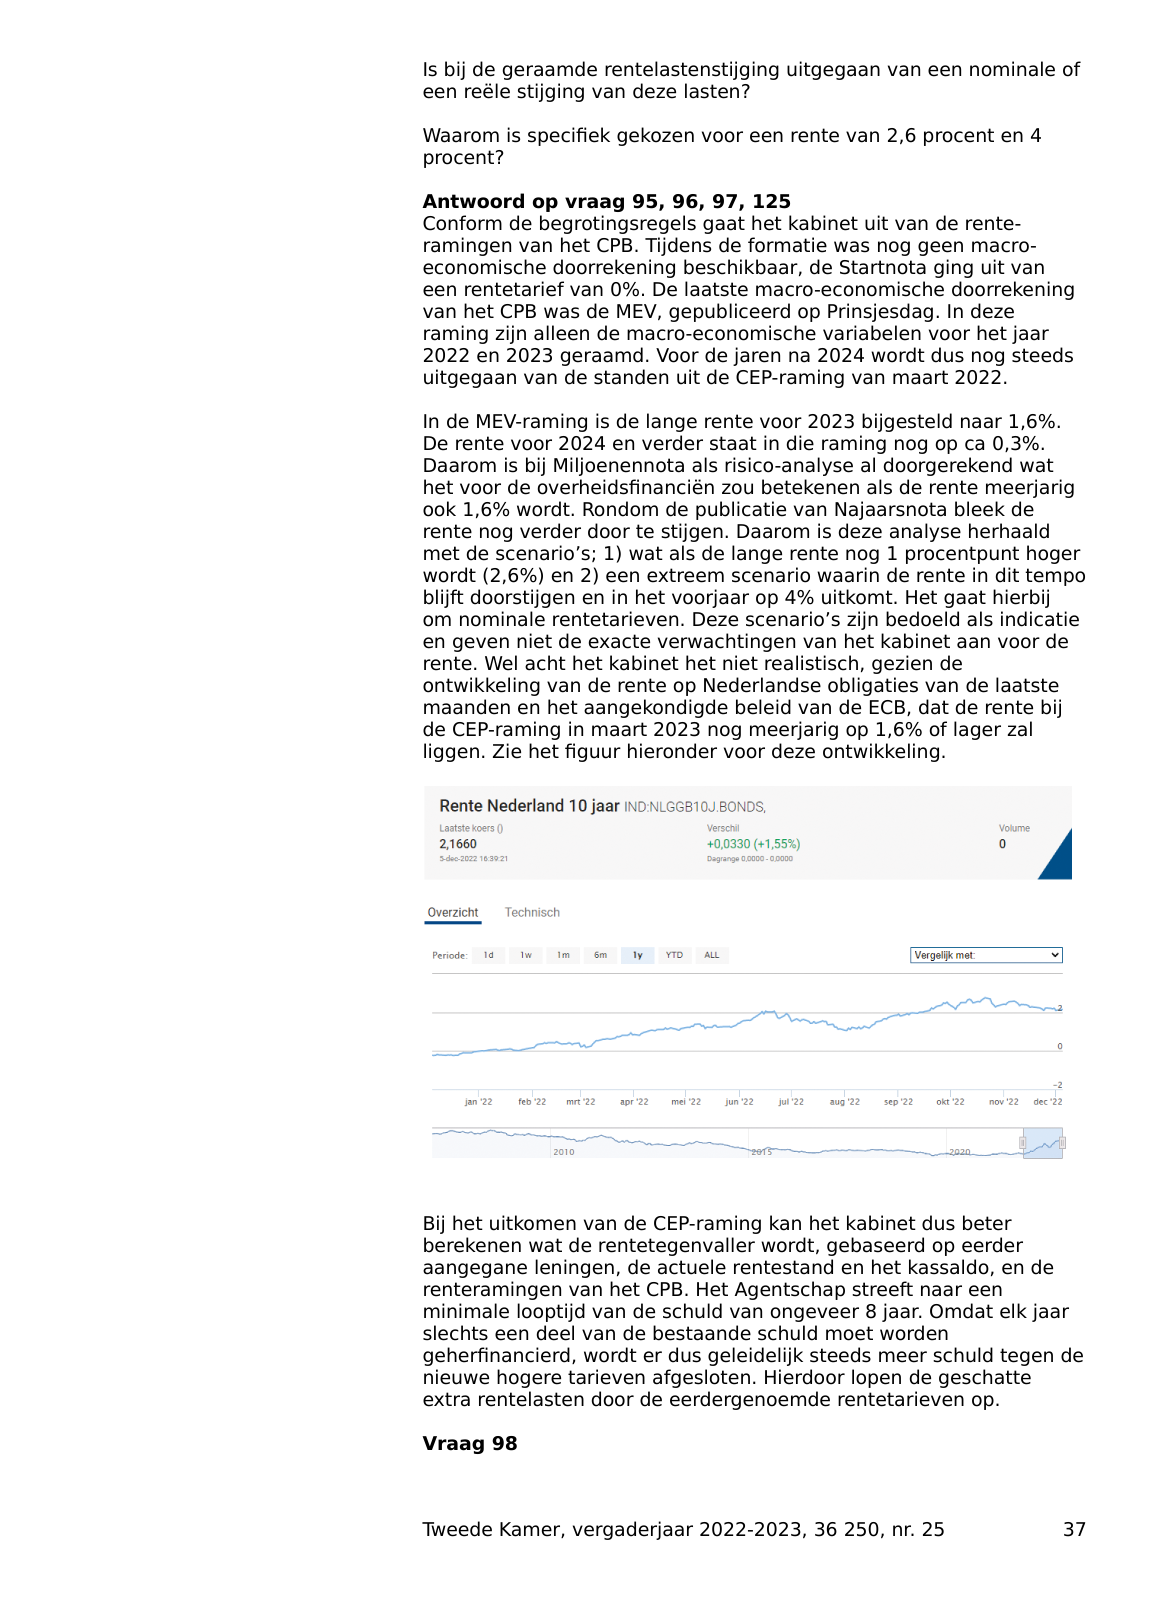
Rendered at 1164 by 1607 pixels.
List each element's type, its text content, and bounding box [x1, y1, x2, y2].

text Bij het uitkomen van de CEP-raming kan het kabinet dus beter berekenen wat de rentetegenvaller wordt, gebaseerd op eerder aangegane leningen, de actuele rentestand en het kassaldo, en de renteramingen van het CPB. Het Agentschap streeft naar een minimale looptijd van de schuld van ongeveer 8 jaar. Omdat elk jaar slechts een deel van de bestaande schuld moet worden geherfinancierd, wordt er dus geleidelijk steeds meer schuld tegen de nieuwe hogere tarieven afgesloten. Hierdoor lopen de geschatte extra rentelasten door de eerdergenoemde rentetarieven op. [422, 1213, 1087, 1411]
text Antwoord op vraag 95, 96, 97, 125 [422, 191, 1087, 213]
text Vraag 98 [422, 1433, 1087, 1455]
picture [422, 785, 1072, 1169]
text Is bij de geraamde rentelastenstijging uitgegaan van een nominale of een reële stijging van deze lasten? [422, 59, 1087, 103]
text Waarom is specifiek gekozen voor een rente van 2,6 procent en 4 procent? [422, 125, 1087, 169]
text In de MEV-raming is de lange rente voor 2023 bijgesteld naar 1,6%. De rente voor 2024 en verder staat in die raming nog op ca 0,3%. Daarom is bij Miljoenennota als risico-analyse al doorgerekend wat het voor de overheidsfinanciën zou betekenen als de rente meerjarig ook 1,6% wordt. Rondom de publicatie van Najaarsnota bleek de rente nog verder door te stijgen. Daarom is deze analyse herhaald met de scenario’s; 1) wat als de lange rente nog 1 procentpunt hoger wordt (2,6%) en 2) een extreem scenario waarin de rente in dit tempo blijft doorstijgen en in het voorjaar op 4% uitkomt. Het gaat hierbij om nominale rentetarieven. Deze scenario’s zijn bedoeld als indicatie en geven niet de exacte verwachtingen van het kabinet aan voor de rente. Wel acht het kabinet het niet realistisch, gezien de ontwikkeling van de rente op Nederlandse obligaties van de laatste maanden en het aangekondigde beleid van de ECB, dat de rente bij de CEP-raming in maart 2023 nog meerjarig op 1,6% of lager zal liggen. Zie het figuur hieronder voor deze ontwikkeling. [422, 411, 1087, 763]
text Conform de begrotingsregels gaat het kabinet uit van de rente-ramingen van het CPB. Tijdens de formatie was nog geen macro-economische doorrekening beschikbaar, de Startnota ging uit van een rentetarief van 0%. De laatste macro-economische doorrekening van het CPB was de MEV, gepubliceerd op Prinsjesdag. In deze raming zijn alleen de macro-economische variabelen voor het jaar 2022 en 2023 geraamd. Voor de jaren na 2024 wordt dus nog steeds uitgegaan van de standen uit de CEP-raming van maart 2022. [422, 213, 1087, 389]
